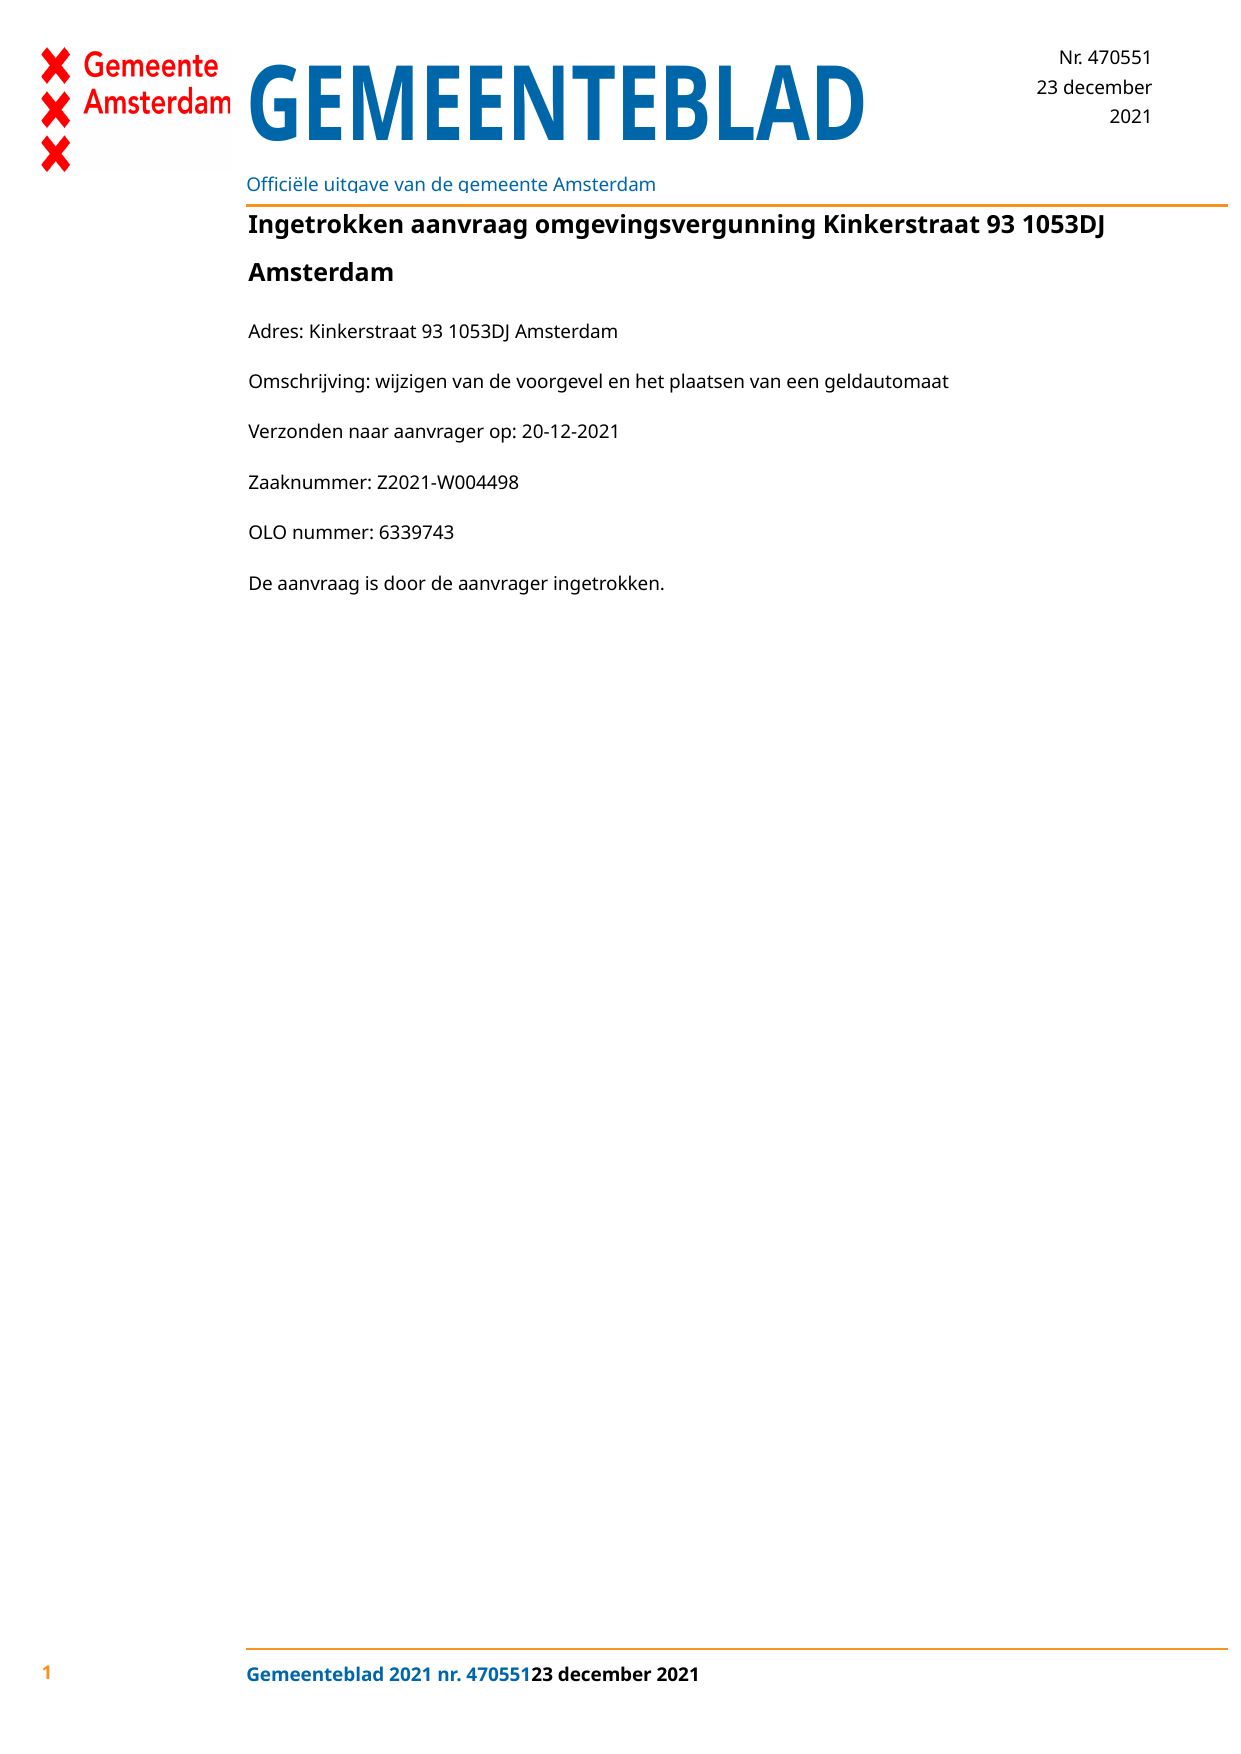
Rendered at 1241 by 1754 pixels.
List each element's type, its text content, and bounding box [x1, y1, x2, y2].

text Zaaknummer: Z2021-W004498 [248, 469, 1152, 495]
text De aanvraag is door de aanvrager ingetrokken. [248, 570, 1152, 596]
text OLO nummer: 6339743 [248, 519, 1152, 545]
text Ingetrokken aanvraag omgevingsvergunning Kinkerstraat 93 1053DJ Amsterdam [248, 207, 1152, 288]
picture [41, 47, 231, 172]
text Verzonden naar aanvrager op: 20-12-2021 [248, 419, 1152, 444]
text Omschrijving: wijzigen van de voorgevel en het plaatsen van een geldautomaat [248, 368, 1152, 394]
text Adres: Kinkerstraat 93 1053DJ Amsterdam [248, 318, 1152, 344]
